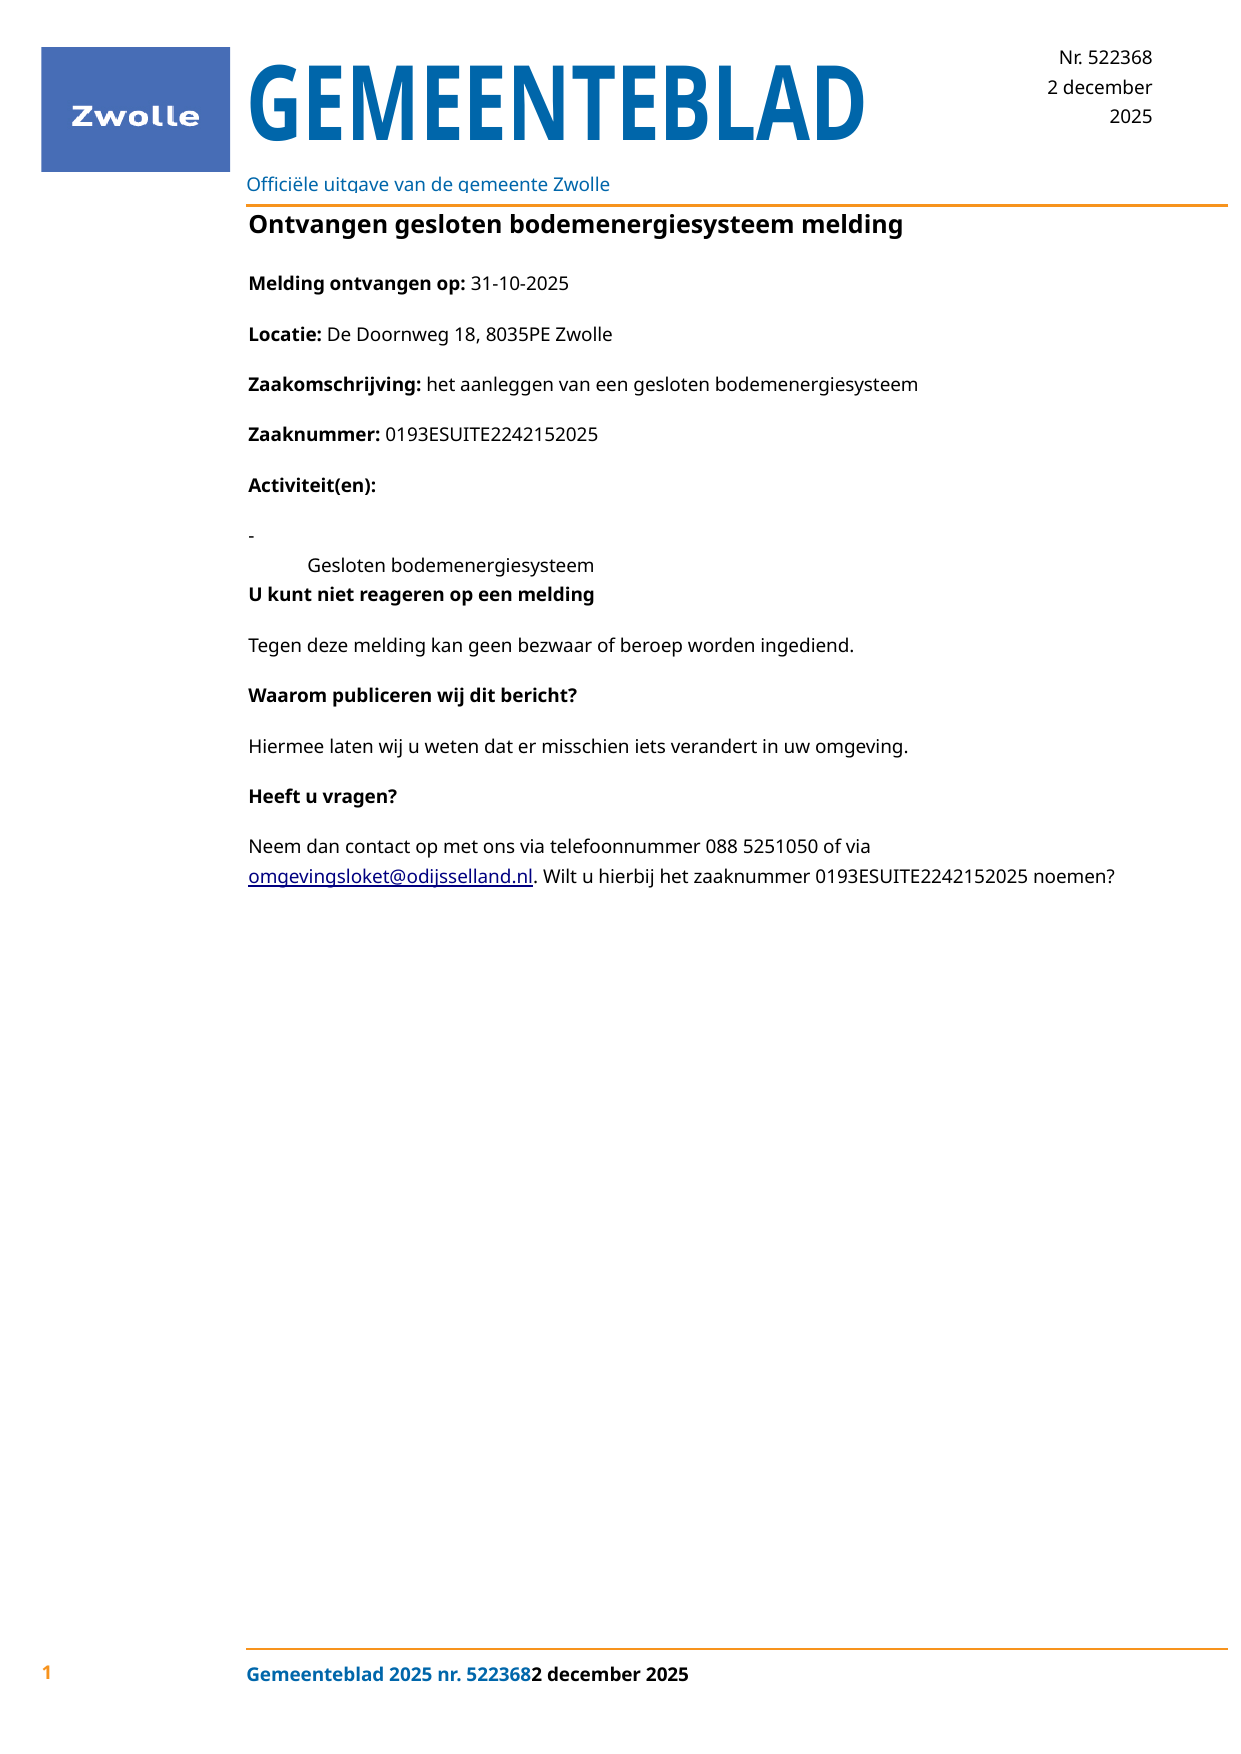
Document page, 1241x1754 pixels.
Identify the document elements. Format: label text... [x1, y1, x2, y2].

text Neem dan contact op met ons via telefoonnummer 088 5251050 of via omgevingsloket@odijsselland.nl. Wilt u hierbij het zaaknummer 0193ESUITE2242152025 noemen? [248, 834, 1152, 889]
text Tegen deze melding kan geen bezwaar of beroep worden ingediend. [248, 632, 1152, 658]
text Locatie: De Doornweg 18, 8035PE Zwolle [248, 321, 1152, 346]
text Melding ontvangen op: 31-10-2025 [248, 270, 1152, 296]
picture [41, 47, 231, 172]
text U kunt niet reageren op een melding [248, 582, 1152, 607]
text Ontvangen gesloten bodemenergiesysteem melding [248, 207, 1152, 241]
text Heeft u vragen? [248, 783, 1152, 809]
list Gesloten bodemenergiesysteem [248, 552, 1152, 578]
text Waarom publiceren wij dit bericht? [248, 682, 1152, 708]
text Zaaknummer: 0193ESUITE2242152025 [248, 422, 1152, 447]
text Hiermee laten wij u weten dat er misschien iets verandert in uw omgeving. [248, 733, 1152, 758]
text Zaakomschrijving: het aanleggen van een gesloten bodemenergiesysteem [248, 371, 1152, 397]
text Activiteit(en): [248, 472, 1152, 498]
